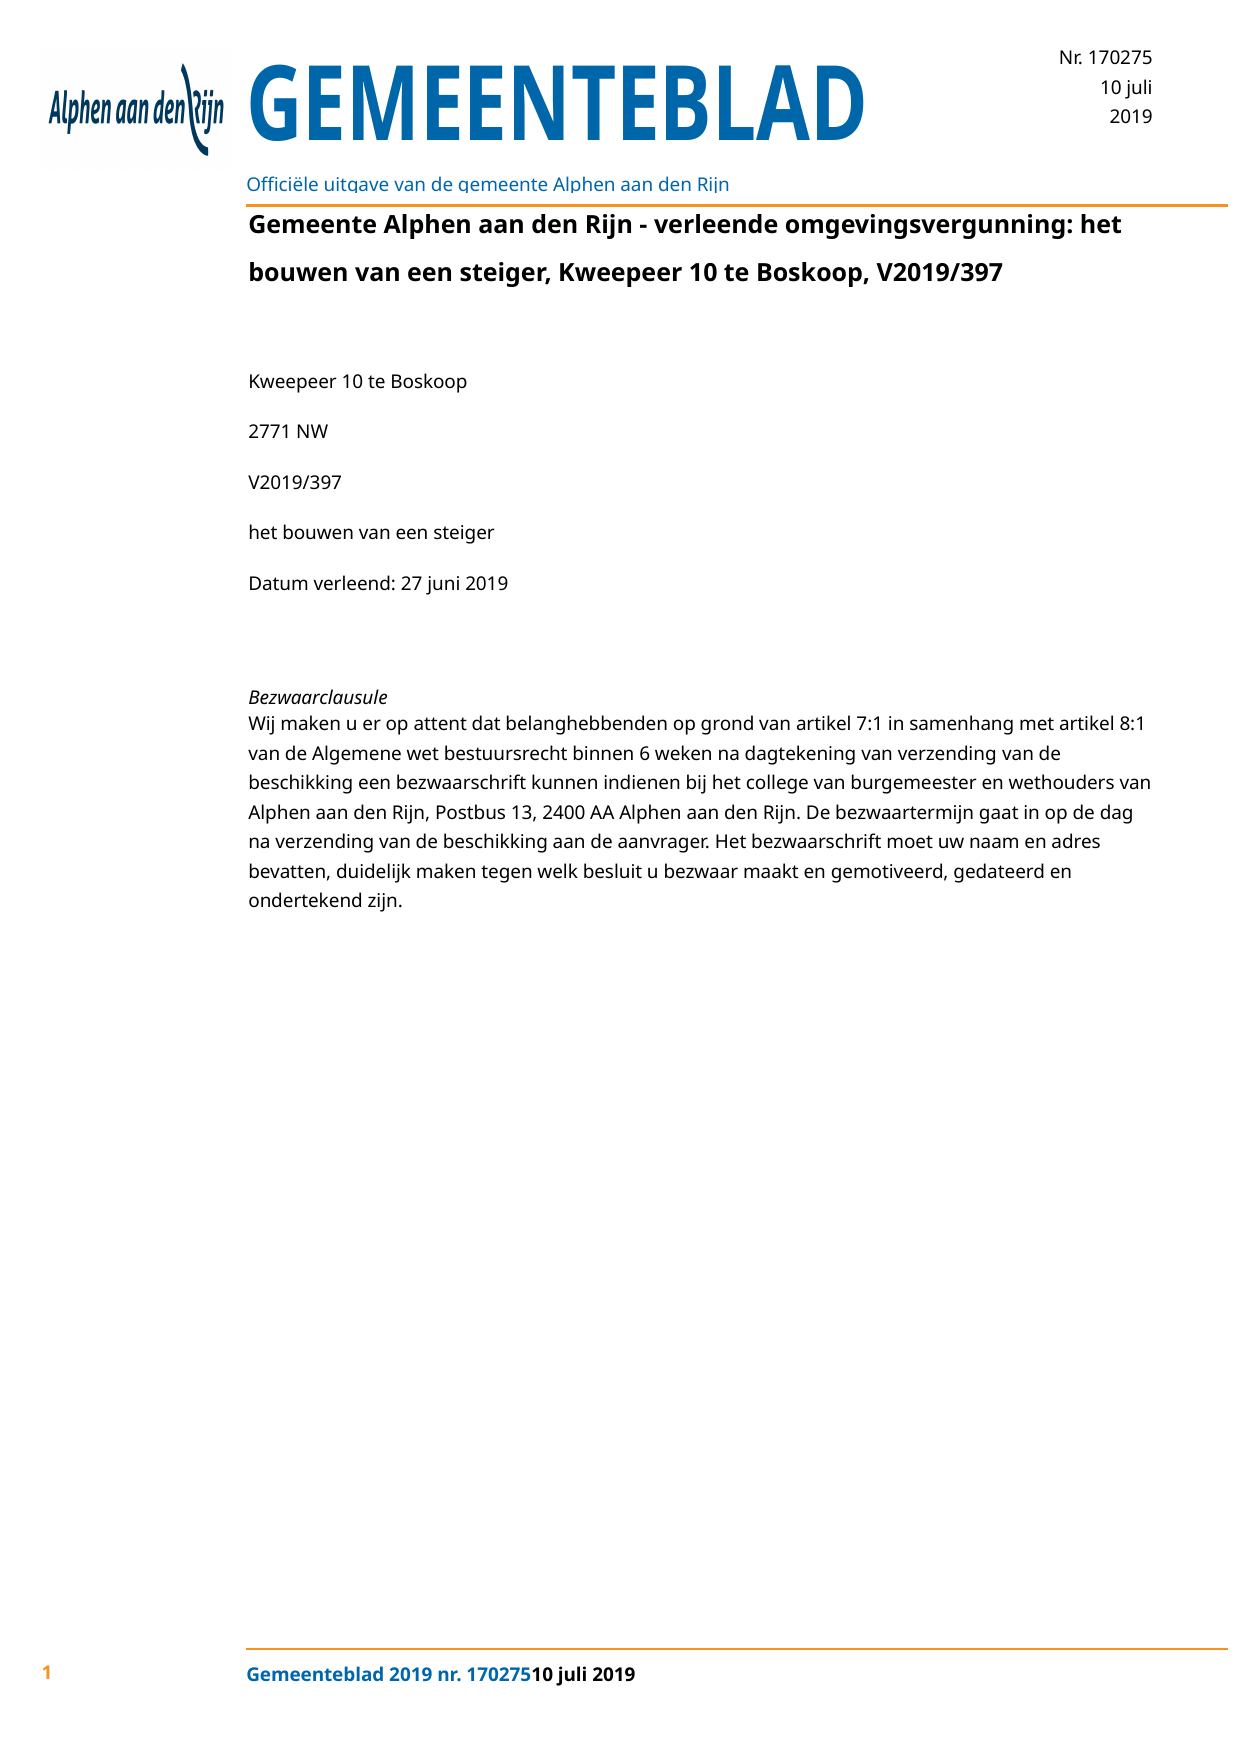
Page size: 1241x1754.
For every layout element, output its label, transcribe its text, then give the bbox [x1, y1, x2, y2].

text Bezwaarclausule [248, 684, 1152, 710]
text Datum verleend: 27 juni 2019 [248, 570, 1152, 596]
text Gemeente Alphen aan den Rijn - verleende omgevingsvergunning: het bouwen van een steiger, Kweepeer 10 te Boskoop, V2019/397 [248, 207, 1152, 288]
text 2771 NW [248, 419, 1152, 444]
text V2019/397 [248, 469, 1152, 495]
text het bouwen van een steiger [248, 519, 1152, 545]
text Kweepeer 10 te Boskoop [248, 368, 1152, 394]
text Wij maken u er op attent dat belanghebbenden op grond van artikel 7:1 in samenhang met artikel 8:1 van de Algemene wet bestuursrecht binnen 6 weken na dagtekening van verzending van de beschikking een bezwaarschrift kunnen indienen bij het college van burgemeester en wethouders van Alphen aan den Rijn, Postbus 13, 2400 AA Alphen aan den Rijn. De bezwaartermijn gaat in op de dag na verzending van de beschikking aan de aanvrager. Het bezwaarschrift moet uw naam en adres bevatten, duidelijk maken tegen welk besluit u bezwaar maakt en gemotiveerd, gedateerd en ondertekend zijn. [248, 710, 1152, 913]
picture [41, 47, 231, 172]
